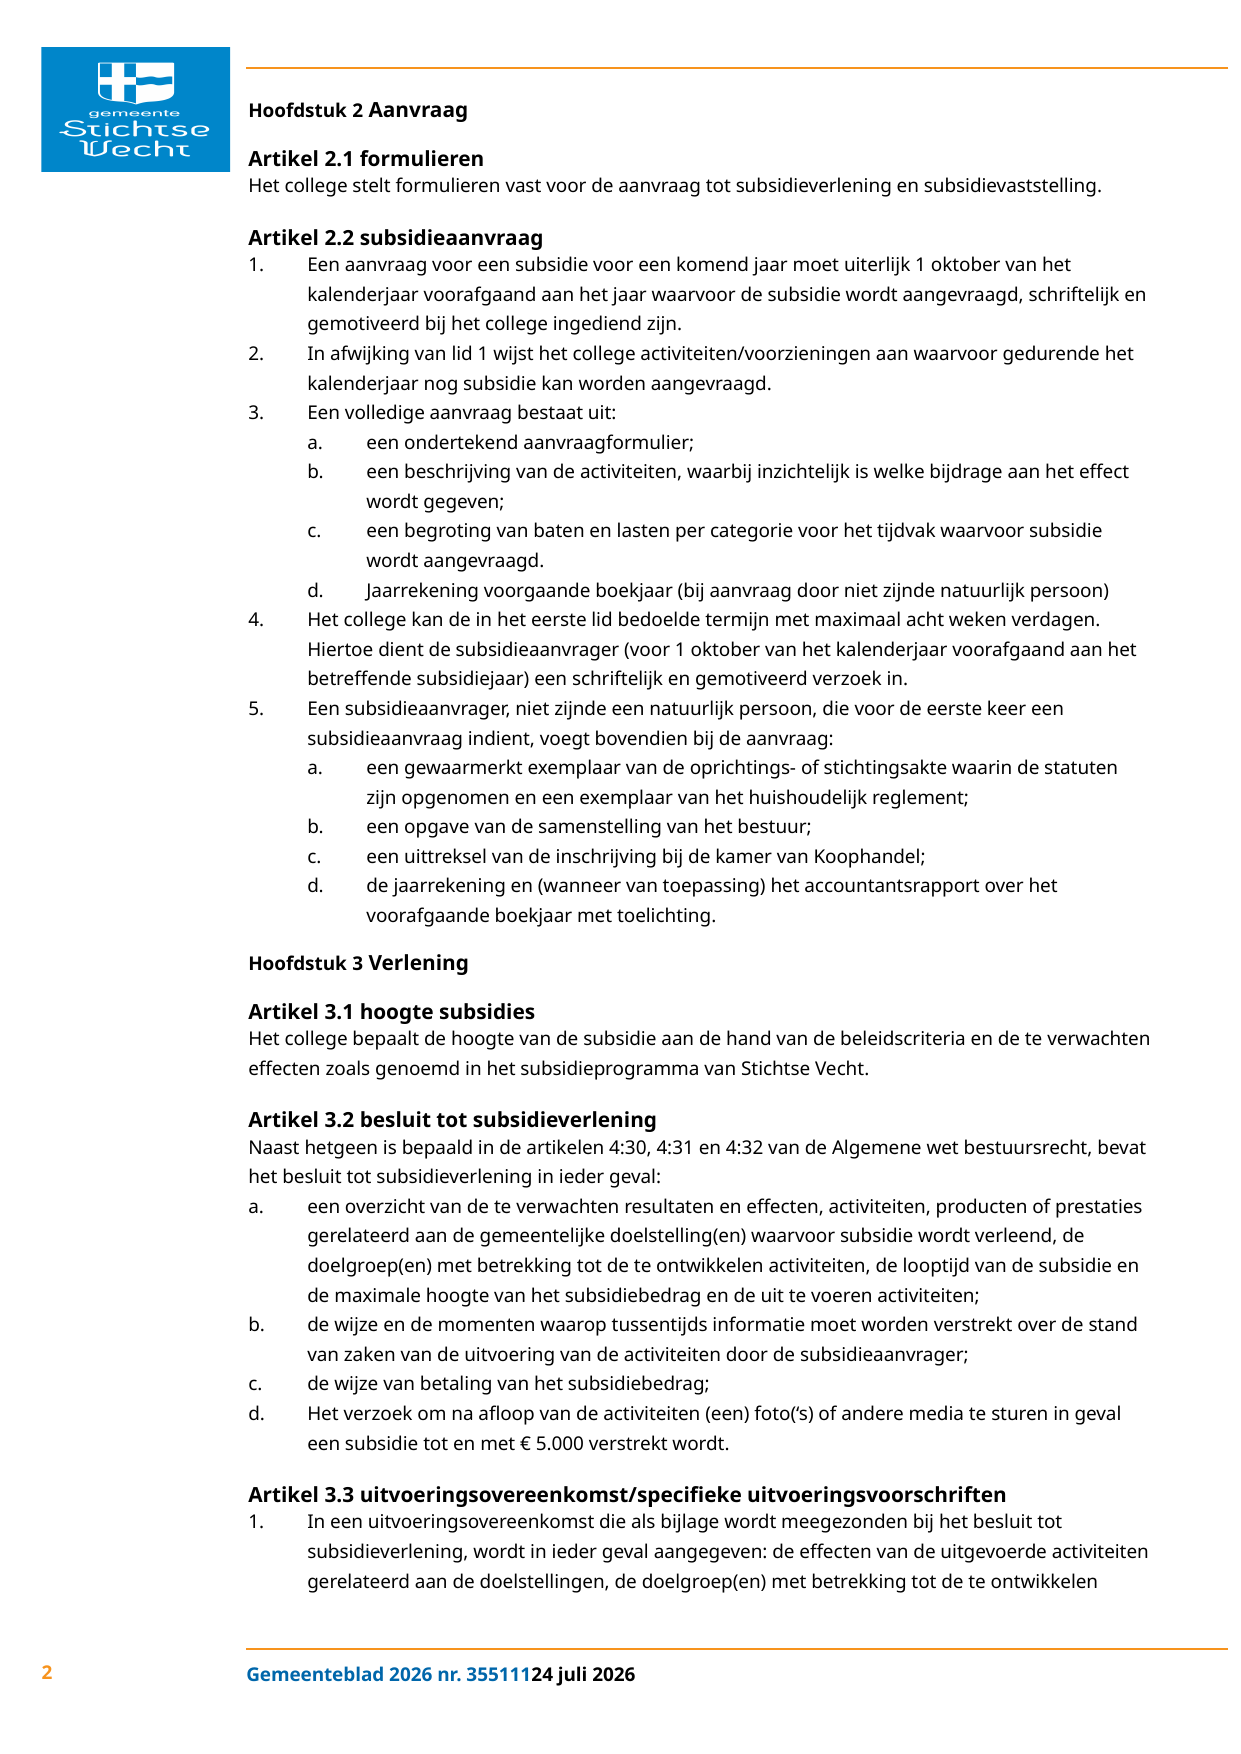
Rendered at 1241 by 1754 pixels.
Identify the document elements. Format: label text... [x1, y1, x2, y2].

text Hoofdstuk 2 Aanvraag [248, 95, 1152, 123]
list de wijze en de momenten waarop tussentijds informatie moet worden verstrekt over de stand van zaken van de uitvoering van de activiteiten door de subsidieaanvrager; [248, 1311, 1152, 1367]
list Een volledige aanvraag bestaat uit: [248, 399, 1152, 425]
list Jaarrekening voorgaande boekjaar (bij aanvraag door niet zijnde natuurlijk persoon) [307, 577, 1152, 602]
picture [99, 63, 135, 101]
picture [137, 63, 174, 103]
text Het college stelt formulieren vast voor de aanvraag tot subsidieverlening en subsidievaststelling. [248, 172, 1152, 198]
list een uittreksel van de inschrijving bij de kamer van Koophandel; [307, 843, 1152, 869]
list Een aanvraag voor een subsidie voor een komend jaar moet uiterlijk 1 oktober van het kalenderjaar voorafgaand aan het jaar waarvoor de subsidie wordt aangevraagd, schriftelijk en gemotiveerd bij het college ingediend zijn. [248, 251, 1152, 336]
text Artikel 2.1 formulieren [248, 144, 1152, 172]
text Artikel 3.1 hoogte subsidies [248, 997, 1152, 1026]
list de wijze van betaling van het subsidiebedrag; [248, 1371, 1152, 1396]
list een beschrijving van de activiteiten, waarbij inzichtelijk is welke bijdrage aan het effect wordt gegeven; [307, 458, 1152, 514]
list een ondertekend aanvraagformulier; [307, 429, 1152, 454]
list een opgave van de samenstelling van het bestuur; [307, 813, 1152, 839]
list Een subsidieaanvrager, niet zijnde een natuurlijk persoon, die voor de eerste keer een subsidieaanvraag indient, voegt bovendien bij de aanvraag: [248, 695, 1152, 750]
text Naast hetgeen is bepaald in de artikelen 4:30, 4:31 en 4:32 van de Algemene wet bestuursrecht, bevat het besluit tot subsidieverlening in ieder geval: [248, 1134, 1152, 1189]
list de jaarrekening en (wanneer van toepassing) het accountantsrapport over het voorafgaande boekjaar met toelichting. [307, 873, 1152, 928]
text Artikel 3.3 uitvoeringsovereenkomst/specifieke uitvoeringsvoorschriften [248, 1480, 1152, 1509]
list een overzicht van de te verwachten resultaten en effecten, activiteiten, producten of prestaties gerelateerd aan de gemeentelijke doelstelling(en) waarvoor subsidie wordt verleend, de doelgroep(en) met betrekking tot de te ontwikkelen activiteiten, de looptijd van de subsidie en de maximale hoogte van het subsidiebedrag en de uit te voeren activiteiten; [248, 1193, 1152, 1308]
list In een uitvoeringsovereenkomst die als bijlage wordt meegezonden bij het besluit tot subsidieverlening, wordt in ieder geval aangegeven: de effecten van de uitgevoerde activiteiten gerelateerd aan de doelstellingen, de doelgroep(en) met betrekking tot de te ontwikkelen [248, 1509, 1152, 1593]
text Artikel 2.2 subsidieaanvraag [248, 223, 1152, 251]
text Hoofdstuk 3 Verlening [248, 948, 1152, 976]
text Het college bepaalt de hoogte van de subsidie aan de hand van de beleidscriteria en de te verwachten effecten zoals genoemd in het subsidieprogramma van Stichtse Vecht. [248, 1026, 1152, 1081]
list een gewaarmerkt exemplaar van de oprichtings- of stichtingsakte waarin de statuten zijn opgenomen en een exemplaar van het huishoudelijk reglement; [307, 754, 1152, 809]
list een begroting van baten en lasten per categorie voor het tijdvak waarvoor subsidie wordt aangevraagd. [307, 518, 1152, 573]
text Artikel 3.2 besluit tot subsidieverlening [248, 1106, 1152, 1134]
list Het verzoek om na afloop van de activiteiten (een) foto(‘s) of andere media te sturen in geval een subsidie tot en met € 5.000 verstrekt wordt. [248, 1400, 1152, 1456]
list Het college kan de in het eerste lid bedoelde termijn met maximaal acht weken verdagen. Hiertoe dient de subsidieaanvrager (voor 1 oktober van het kalenderjaar voorafgaand aan het betreffende subsidiejaar) een schriftelijk en gemotiveerd verzoek in. [248, 606, 1152, 691]
list In afwijking van lid 1 wijst het college activiteiten/voorzieningen aan waarvoor gedurende het kalenderjaar nog subsidie kan worden aangevraagd. [248, 340, 1152, 395]
